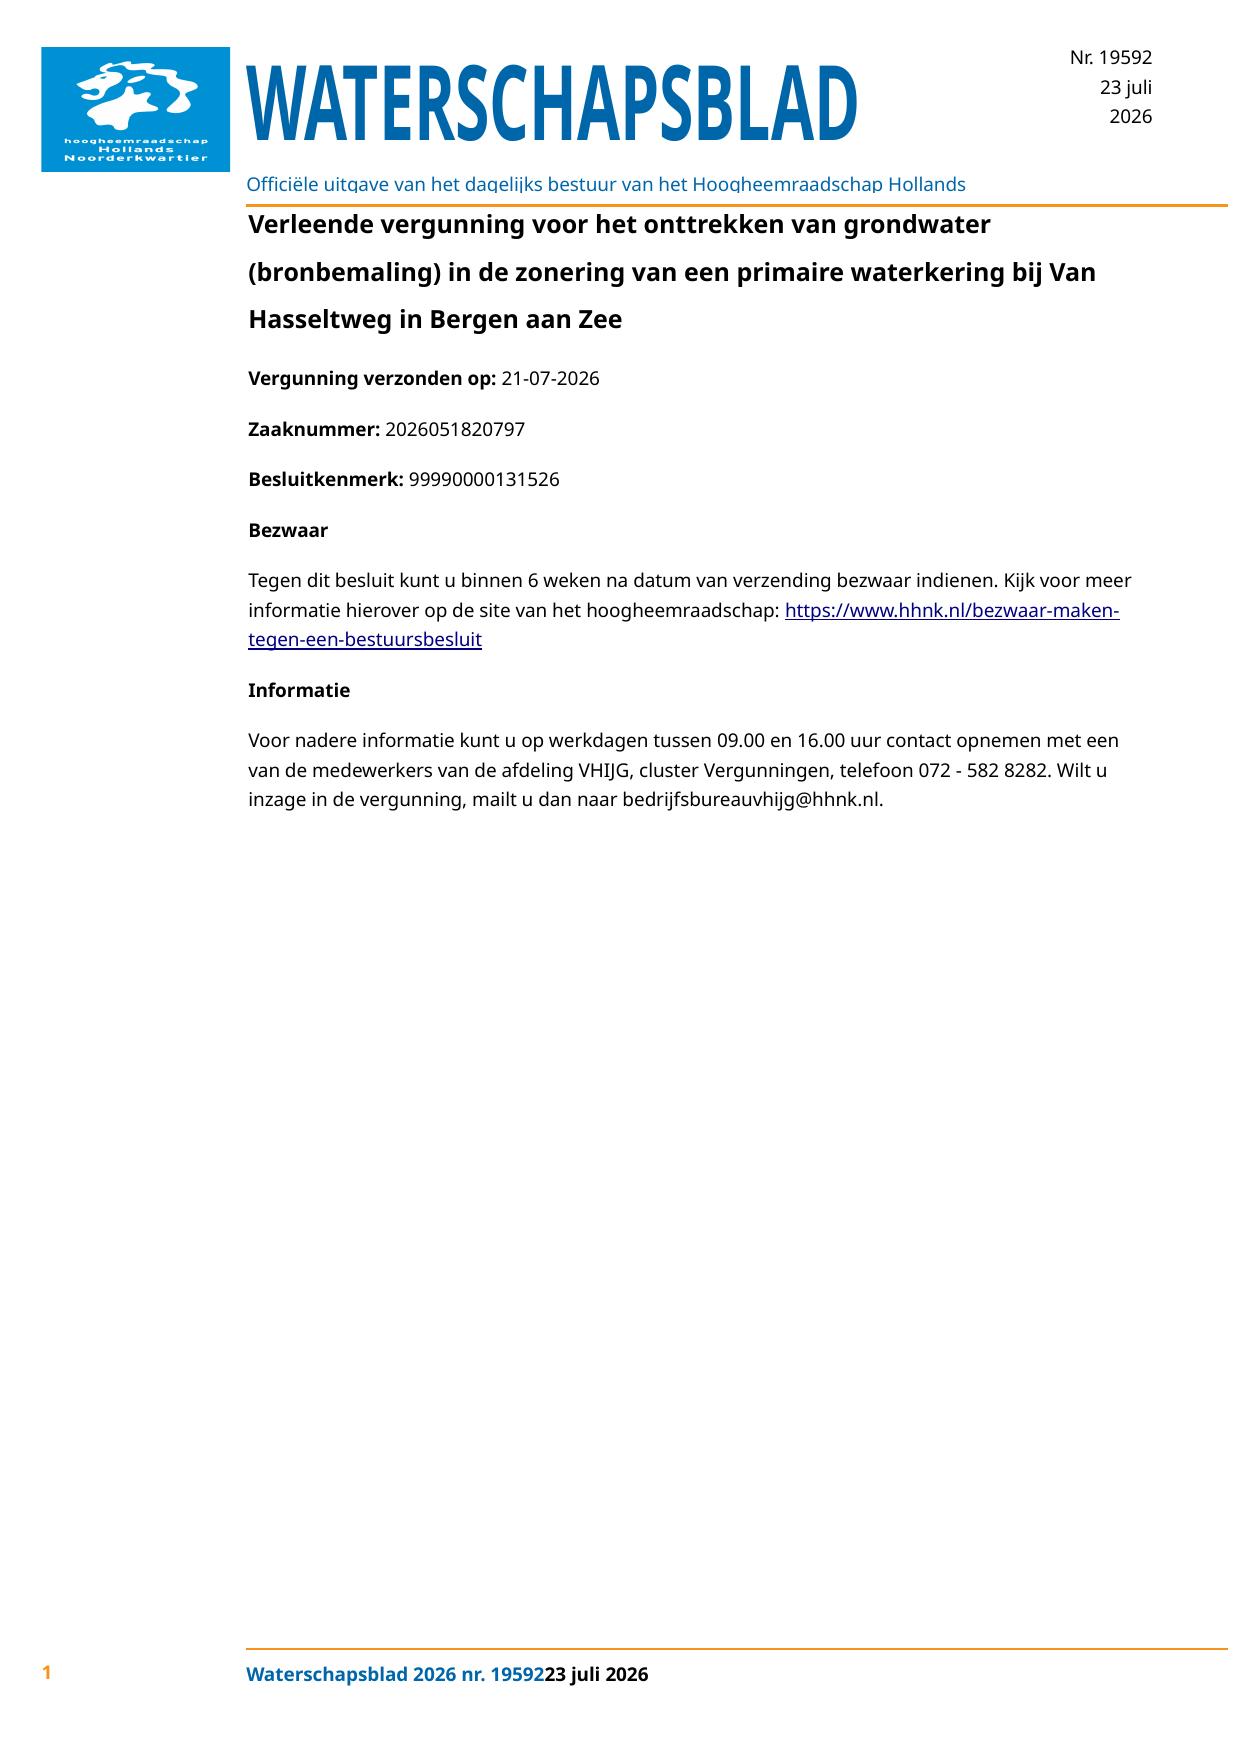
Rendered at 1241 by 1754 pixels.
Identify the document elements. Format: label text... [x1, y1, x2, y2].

text Bezwaar [248, 517, 1152, 542]
picture [118, 62, 197, 112]
picture [78, 64, 122, 99]
picture [88, 87, 157, 130]
text Tegen dit besluit kunt u binnen 6 weken na datum van verzending bezwaar indienen. Kijk voor meer informatie hierover op de site van het hoogheemraadschap: https://www.hhnk.nl/bezwaar-maken-tegen-een-bestuursbesluit [248, 567, 1152, 652]
text Verleende vergunning voor het onttrekken van grondwater (bronbemaling) in de zonering van een primaire waterkering bij Van Hasseltweg in Bergen aan Zee [248, 207, 1152, 336]
text Zaaknummer: 2026051820797 [248, 416, 1152, 442]
text Informatie [248, 677, 1152, 702]
text Vergunning verzonden op: 21-07-2026 [248, 366, 1152, 391]
text Voor nadere informatie kunt u op werkdagen tussen 09.00 en 16.00 uur contact opnemen met een van de medewerkers van de afdeling VHIJG, cluster Vergunningen, telefoon 072 - 582 8282. Wilt u inzage in de vergunning, mailt u dan naar bedrijfsbureauvhijg@hhnk.nl. [248, 727, 1152, 812]
text Besluitkenmerk: 99990000131526 [248, 466, 1152, 492]
picture [129, 76, 144, 82]
